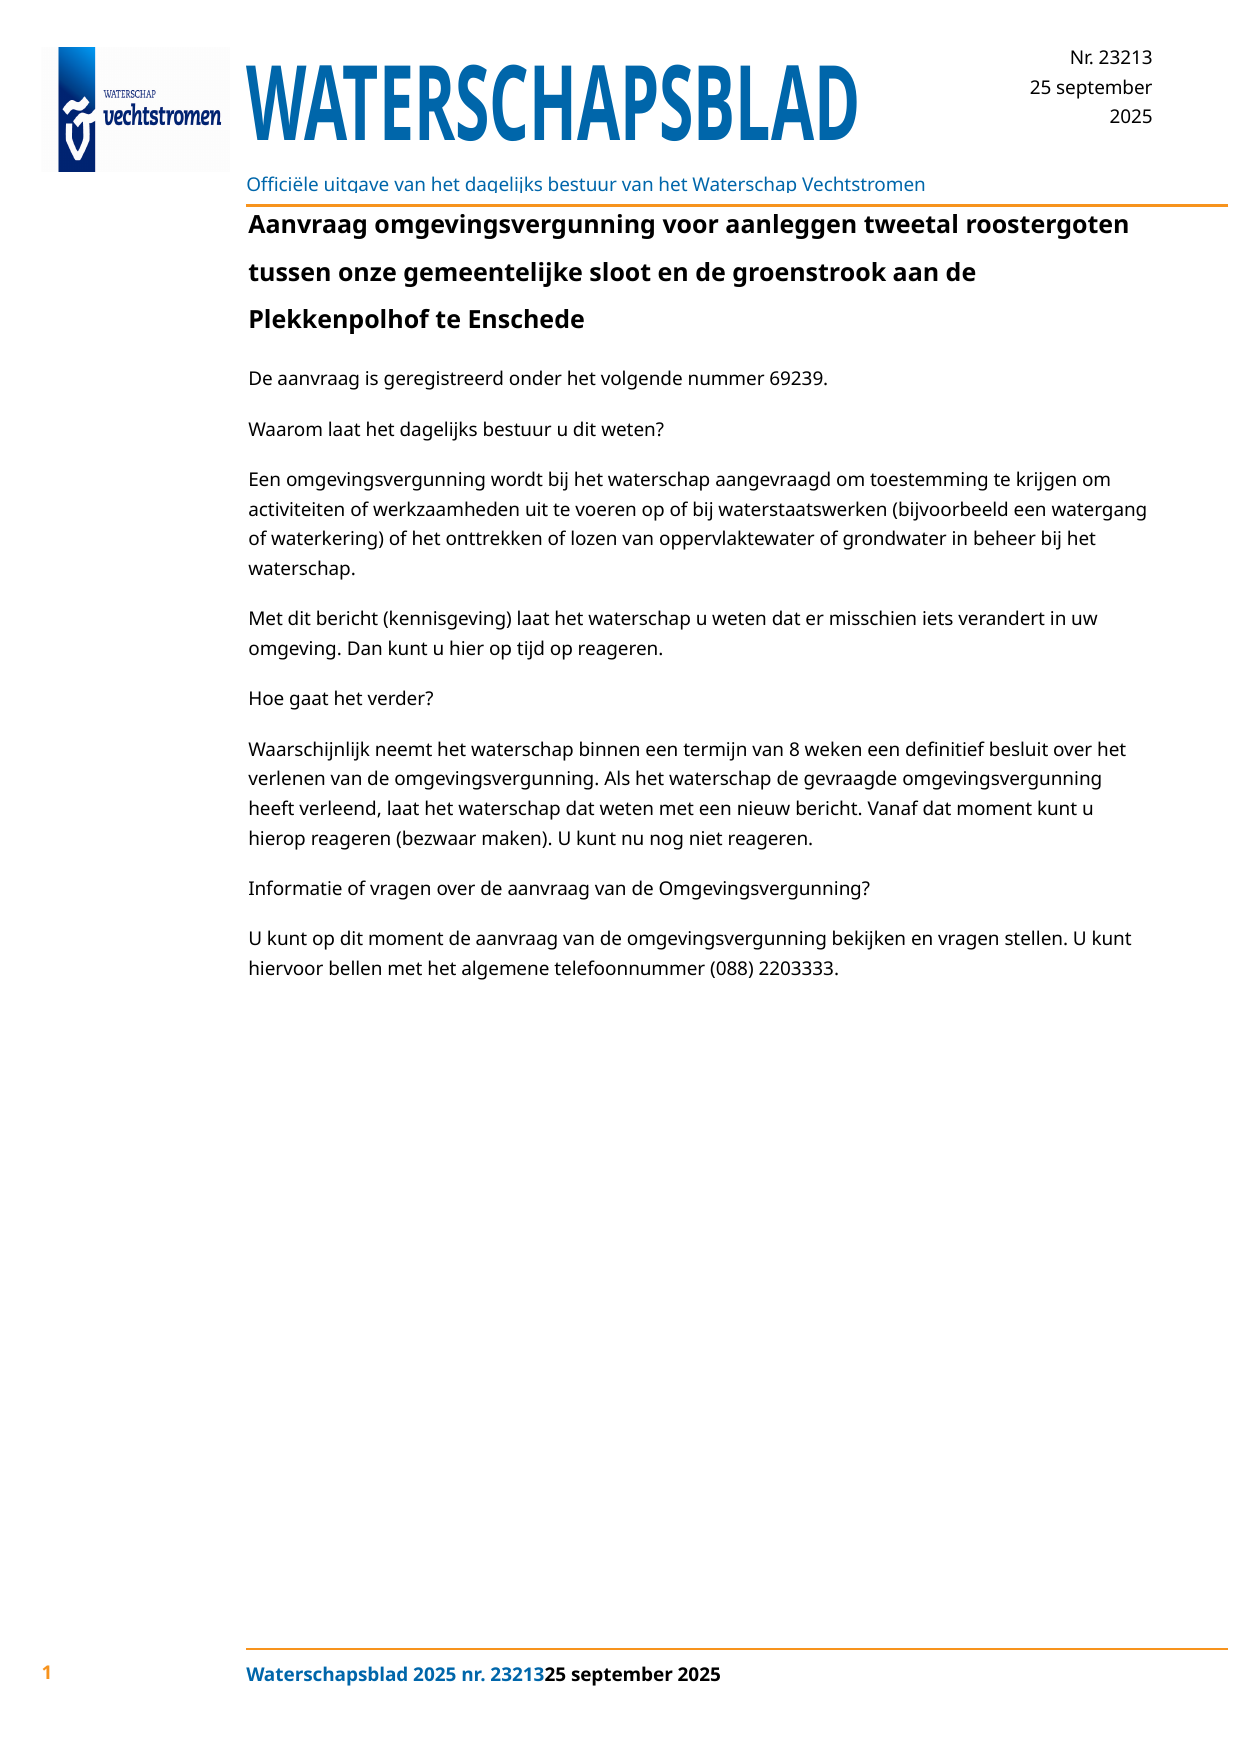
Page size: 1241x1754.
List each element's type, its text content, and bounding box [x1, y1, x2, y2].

picture [41, 47, 231, 172]
text De aanvraag is geregistreerd onder het volgende nummer 69239. [248, 366, 1152, 391]
text Informatie of vragen over de aanvraag van de Omgevingsvergunning? [248, 875, 1152, 901]
text U kunt op dit moment de aanvraag van de omgevingsvergunning bekijken en vragen stellen. U kunt hiervoor bellen met het algemene telefoonnummer (088) 2203333. [248, 926, 1152, 981]
text Waarschijnlijk neemt het waterschap binnen een termijn van 8 weken een definitief besluit over het verlenen van de omgevingsvergunning. Als het waterschap de gevraagde omgevingsvergunning heeft verleend, laat het waterschap dat weten met een nieuw bericht. Vanaf dat moment kunt u hierop reageren (bezwaar maken). U kunt nu nog niet reageren. [248, 736, 1152, 850]
text Met dit bericht (kennisgeving) laat het waterschap u weten dat er misschien iets verandert in uw omgeving. Dan kunt u hier op tijd op reageren. [248, 606, 1152, 661]
text Aanvraag omgevingsvergunning voor aanleggen tweetal roostergoten tussen onze gemeentelijke sloot en de groenstrook aan de Plekkenpolhof te Enschede [248, 207, 1152, 336]
text Een omgevingsvergunning wordt bij het waterschap aangevraagd om toestemming te krijgen om activiteiten of werkzaamheden uit te voeren op of bij waterstaatswerken (bijvoorbeeld een watergang of waterkering) of het onttrekken of lozen van oppervlaktewater of grondwater in beheer bij het waterschap. [248, 466, 1152, 581]
text Waarom laat het dagelijks bestuur u dit weten? [248, 416, 1152, 442]
text Hoe gaat het verder? [248, 686, 1152, 711]
